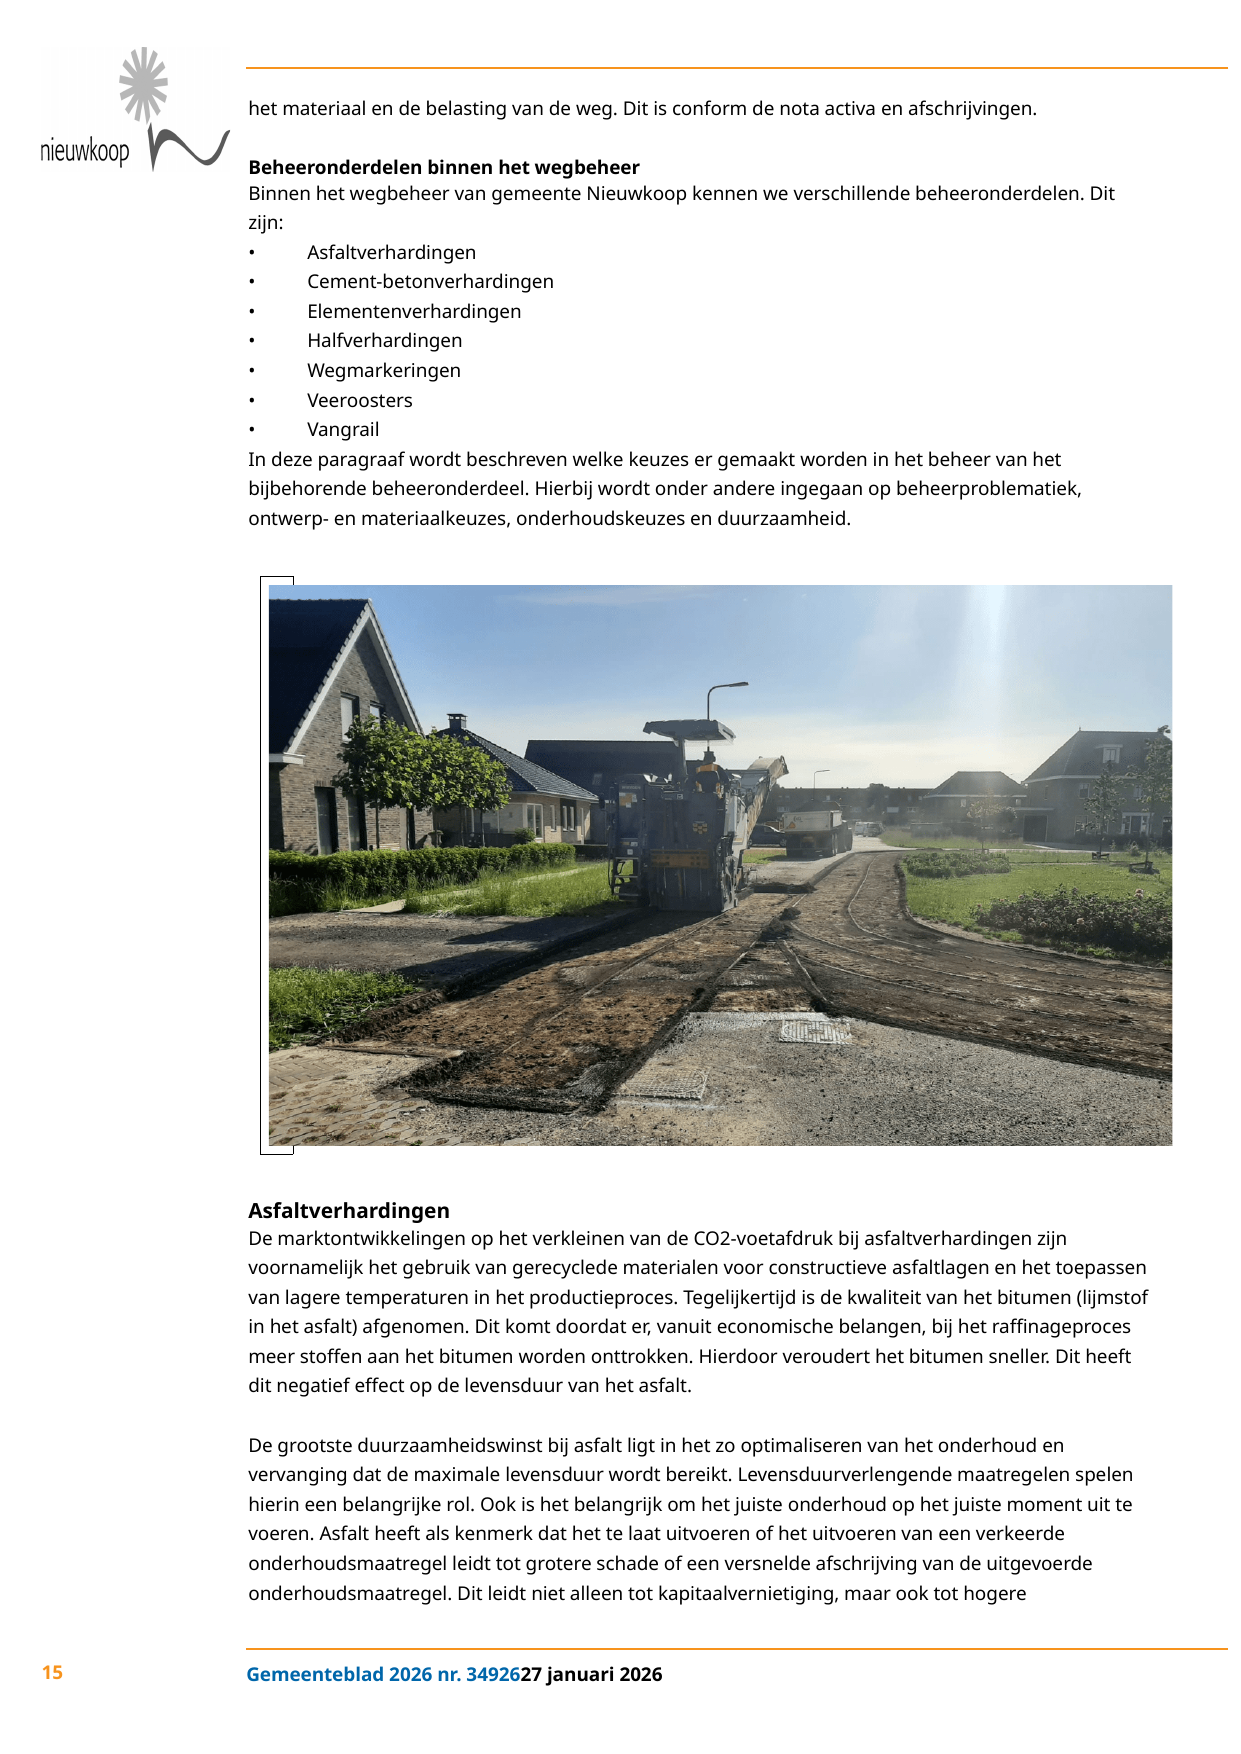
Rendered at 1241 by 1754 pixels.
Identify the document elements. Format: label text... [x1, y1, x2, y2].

text het materiaal en de belasting van de weg. Dit is conform de nota activa en afschrijvingen. [248, 95, 1152, 121]
text Asfaltverhardingen [248, 1196, 1152, 1225]
picture [41, 47, 231, 172]
list Asfaltverhardingen [248, 239, 1152, 264]
list Veeroosters [248, 387, 1152, 412]
picture [268, 585, 1173, 1146]
list Elementenverhardingen [248, 298, 1152, 324]
text De marktontwikkelingen op het verkleinen van de CO2-voetafdruk bij asfaltverhardingen zijn voornamelijk het gebruik van gerecyclede materialen voor constructieve asfaltlagen en het toepassen van lagere temperaturen in het productieproces. Tegelijkertijd is de kwaliteit van het bitumen (lijmstof in het asfalt) afgenomen. Dit komt doordat er, vanuit economische belangen, bij het raffinageproces meer stoffen aan het bitumen worden onttrokken. Hierdoor veroudert het bitumen sneller. Dit heeft dit negatief effect op de levensduur van het asfalt. [248, 1225, 1152, 1398]
list Cement-betonverhardingen [248, 268, 1152, 294]
text Binnen het wegbeheer van gemeente Nieuwkoop kennen we verschillende beheeronderdelen. Dit zijn: [248, 180, 1152, 235]
list Wegmarkeringen [248, 357, 1152, 383]
text De grootste duurzaamheidswinst bij asfalt ligt in het zo optimaliseren van het onderhoud en vervanging dat de maximale levensduur wordt bereikt. Levensduurverlengende maatregelen spelen hierin een belangrijke rol. Ook is het belangrijk om het juiste onderhoud op het juiste moment uit te voeren. Asfalt heeft als kenmerk dat het te laat uitvoeren of het uitvoeren van een verkeerde onderhoudsmaatregel leidt tot grotere schade of een versnelde afschrijving van de uitgevoerde onderhoudsmaatregel. Dit leidt niet alleen tot kapitaalvernietiging, maar ook tot hogere [248, 1432, 1152, 1605]
text Beheeronderdelen binnen het wegbeheer [248, 154, 1152, 180]
list Vangrail [248, 416, 1152, 442]
text In deze paragraaf wordt beschreven welke keuzes er gemaakt worden in het beheer van het bijbehorende beheeronderdeel. Hierbij wordt onder andere ingegaan op beheerproblematiek, ontwerp- en materiaalkeuzes, onderhoudskeuzes en duurzaamheid. [248, 446, 1152, 531]
list Halfverhardingen [248, 328, 1152, 353]
